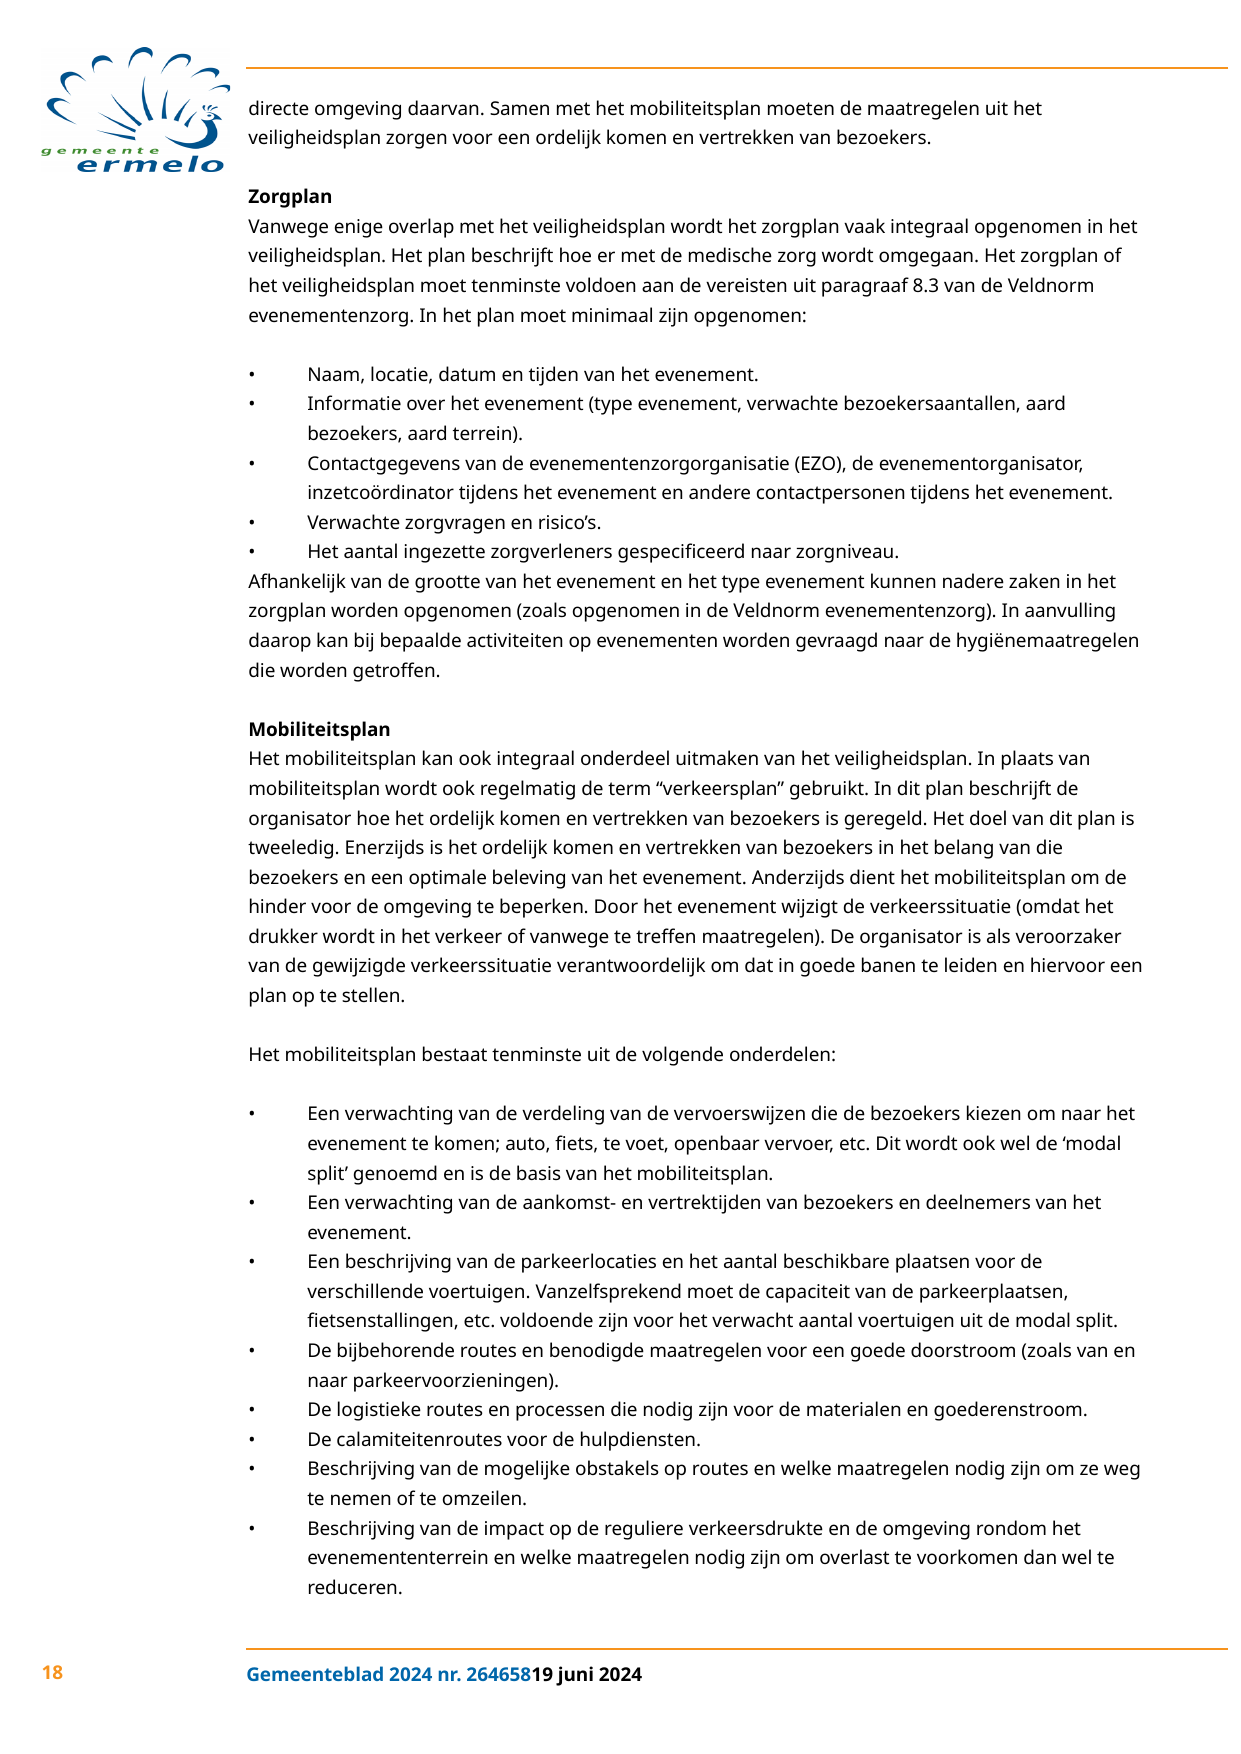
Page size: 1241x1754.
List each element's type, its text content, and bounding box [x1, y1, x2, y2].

text Het mobiliteitsplan kan ook integraal onderdeel uitmaken van het veiligheidsplan. In plaats van mobiliteitsplan wordt ook regelmatig de term “verkeersplan” gebruikt. In dit plan beschrijft de organisator hoe het ordelijk komen en vertrekken van bezoekers is geregeld. Het doel van dit plan is tweeledig. Enerzijds is het ordelijk komen en vertrekken van bezoekers in het belang van die bezoekers en een optimale beleving van het evenement. Anderzijds dient het mobiliteitsplan om de hinder voor de omgeving te beperken. Door het evenement wijzigt de verkeerssituatie (omdat het drukker wordt in het verkeer of vanwege te treffen maatregelen). De organisator is als veroorzaker van de gewijzigde verkeerssituatie verantwoordelijk om dat in goede banen te leiden en hiervoor een plan op te stellen. [248, 746, 1152, 1008]
list Beschrijving van de mogelijke obstakels op routes en welke maatregelen nodig zijn om ze weg te nemen of te omzeilen. [248, 1456, 1152, 1511]
list De bijbehorende routes en benodigde maatregelen voor een goede doorstroom (zoals van en naar parkeervoorzieningen). [248, 1337, 1152, 1393]
text Zorgplan [248, 183, 1152, 209]
text Afhankelijk van de grootte van het evenement en het type evenement kunnen nadere zaken in het zorgplan worden opgenomen (zoals opgenomen in de Veldnorm evenementenzorg). In aanvulling daarop kan bij bepaalde activiteiten op evenementen worden gevraagd naar de hygiënemaatregelen die worden getroffen. [248, 568, 1152, 683]
picture [41, 47, 231, 172]
list Informatie over het evenement (type evenement, verwachte bezoekersaantallen, aard bezoekers, aard terrein). [248, 391, 1152, 446]
list Beschrijving van de impact op de reguliere verkeersdrukte en de omgeving rondom het evenemententerrein en welke maatregelen nodig zijn om overlast te voorkomen dan wel te reduceren. [248, 1515, 1152, 1600]
text Vanwege enige overlap met het veiligheidsplan wordt het zorgplan vaak integraal opgenomen in het veiligheidsplan. Het plan beschrijft hoe er met de medische zorg wordt omgegaan. Het zorgplan of het veiligheidsplan moet tenminste voldoen aan de vereisten uit paragraaf 8.3 van de Veldnorm evenementenzorg. In het plan moet minimaal zijn opgenomen: [248, 213, 1152, 328]
list Een verwachting van de aankomst- en vertrektijden van bezoekers en deelnemers van het evenement. [248, 1189, 1152, 1245]
list Een beschrijving van de parkeerlocaties en het aantal beschikbare plaatsen voor de verschillende voertuigen. Vanzelfsprekend moet de capaciteit van de parkeerplaatsen, fietsenstallingen, etc. voldoende zijn voor het verwacht aantal voertuigen uit de modal split. [248, 1248, 1152, 1333]
list De calamiteitenroutes voor de hulpdiensten. [248, 1426, 1152, 1452]
text directe omgeving daarvan. Samen met het mobiliteitsplan moeten de maatregelen uit het veiligheidsplan zorgen voor een ordelijk komen en vertrekken van bezoekers. [248, 95, 1152, 150]
list De logistieke routes en processen die nodig zijn voor de materialen en goederenstroom. [248, 1396, 1152, 1422]
list Het aantal ingezette zorgverleners gespecificeerd naar zorgniveau. [248, 538, 1152, 564]
list Naam, locatie, datum en tijden van het evenement. [248, 361, 1152, 387]
text Het mobiliteitsplan bestaat tenminste uit de volgende onderdelen: [248, 1041, 1152, 1067]
text Mobiliteitsplan [248, 716, 1152, 742]
list Een verwachting van de verdeling van de vervoerswijzen die de bezoekers kiezen om naar het evenement te komen; auto, fiets, te voet, openbaar vervoer, etc. Dit wordt ook wel de ‘modal split’ genoemd en is de basis van het mobiliteitsplan. [248, 1101, 1152, 1186]
list Contactgegevens van de evenementenzorgorganisatie (EZO), de evenementorganisator, inzetcoördinator tijdens het evenement en andere contactpersonen tijdens het evenement. [248, 450, 1152, 505]
list Verwachte zorgvragen en risico’s. [248, 509, 1152, 535]
